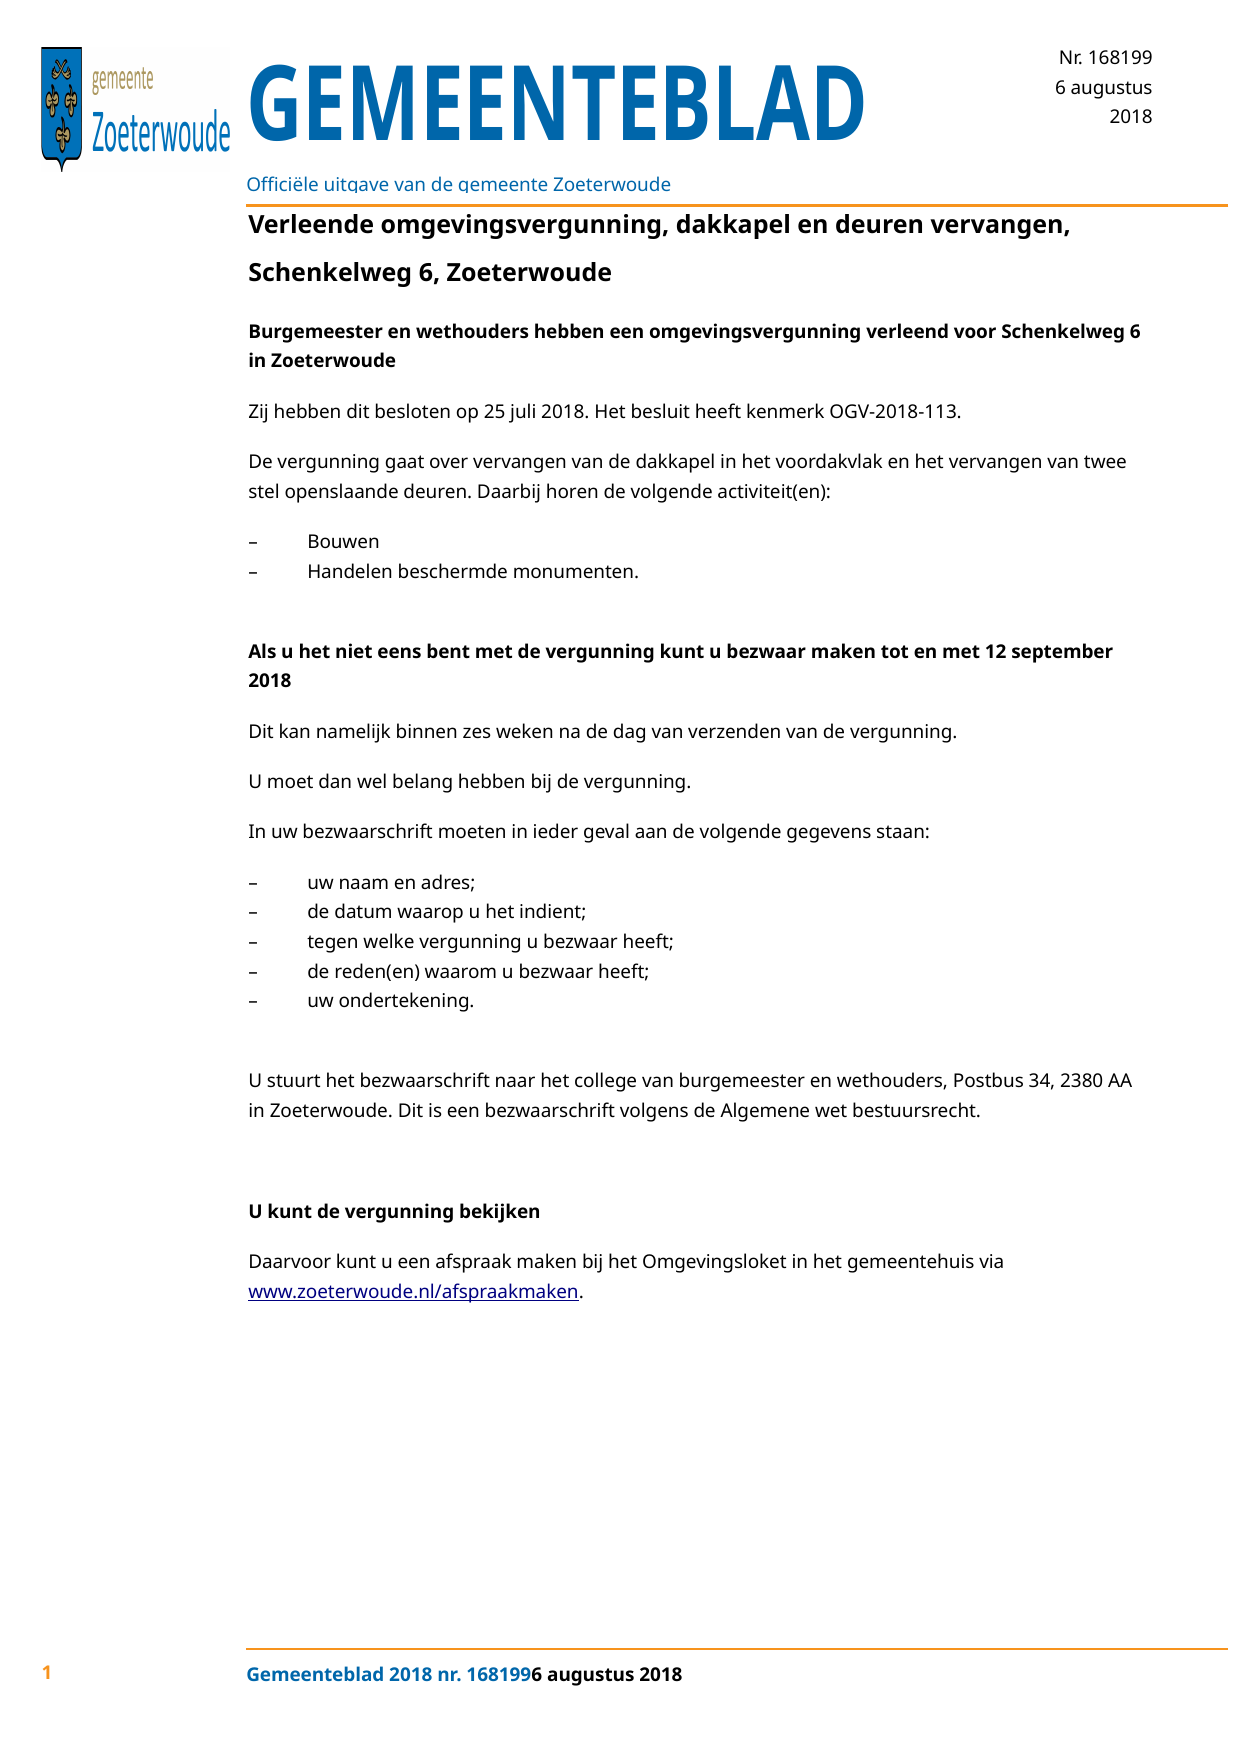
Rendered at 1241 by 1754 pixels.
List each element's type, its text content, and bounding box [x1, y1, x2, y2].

text U moet dan wel belang hebben bij de vergunning. [248, 768, 1152, 794]
text U kunt de vergunning bekijken [248, 1198, 1152, 1224]
list tegen welke vergunning u bezwaar heeft; [248, 928, 1152, 954]
list uw ondertekening. [248, 987, 1152, 1013]
list Handelen beschermde monumenten. [248, 558, 1152, 584]
text In uw bezwaarschrift moeten in ieder geval aan de volgende gegevens staan: [248, 819, 1152, 844]
text Verleende omgevingsvergunning, dakkapel en deuren vervangen, Schenkelweg 6, Zoeterwoude [248, 207, 1152, 288]
text U stuurt het bezwaarschrift naar het college van burgemeester en wethouders, Postbus 34, 2380 AA in Zoeterwoude. Dit is een bezwaarschrift volgens de Algemene wet bestuursrecht. [248, 1067, 1152, 1123]
text Als u het niet eens bent met de vergunning kunt u bezwaar maken tot en met 12 september 2018 [248, 638, 1152, 693]
picture [41, 47, 231, 172]
list Bouwen [248, 528, 1152, 554]
text Burgemeester en wethouders hebben een omgevingsvergunning verleend voor Schenkelweg 6 in Zoeterwoude [248, 318, 1152, 373]
list de reden(en) waarom u bezwaar heeft; [248, 958, 1152, 984]
text Zij hebben dit besloten op 25 juli 2018. Het besluit heeft kenmerk OGV-2018-113. [248, 398, 1152, 424]
list uw naam en adres; [248, 869, 1152, 895]
text Dit kan namelijk binnen zes weken na de dag van verzenden van de vergunning. [248, 718, 1152, 744]
list de datum waarop u het indient; [248, 899, 1152, 924]
text Daarvoor kunt u een afspraak maken bij het Omgevingsloket in het gemeentehuis via www.zoeterwoude.nl/afspraakmaken. [248, 1248, 1152, 1304]
text De vergunning gaat over vervangen van de dakkapel in het voordakvlak en het vervangen van twee stel openslaande deuren. Daarbij horen de volgende activiteit(en): [248, 448, 1152, 504]
